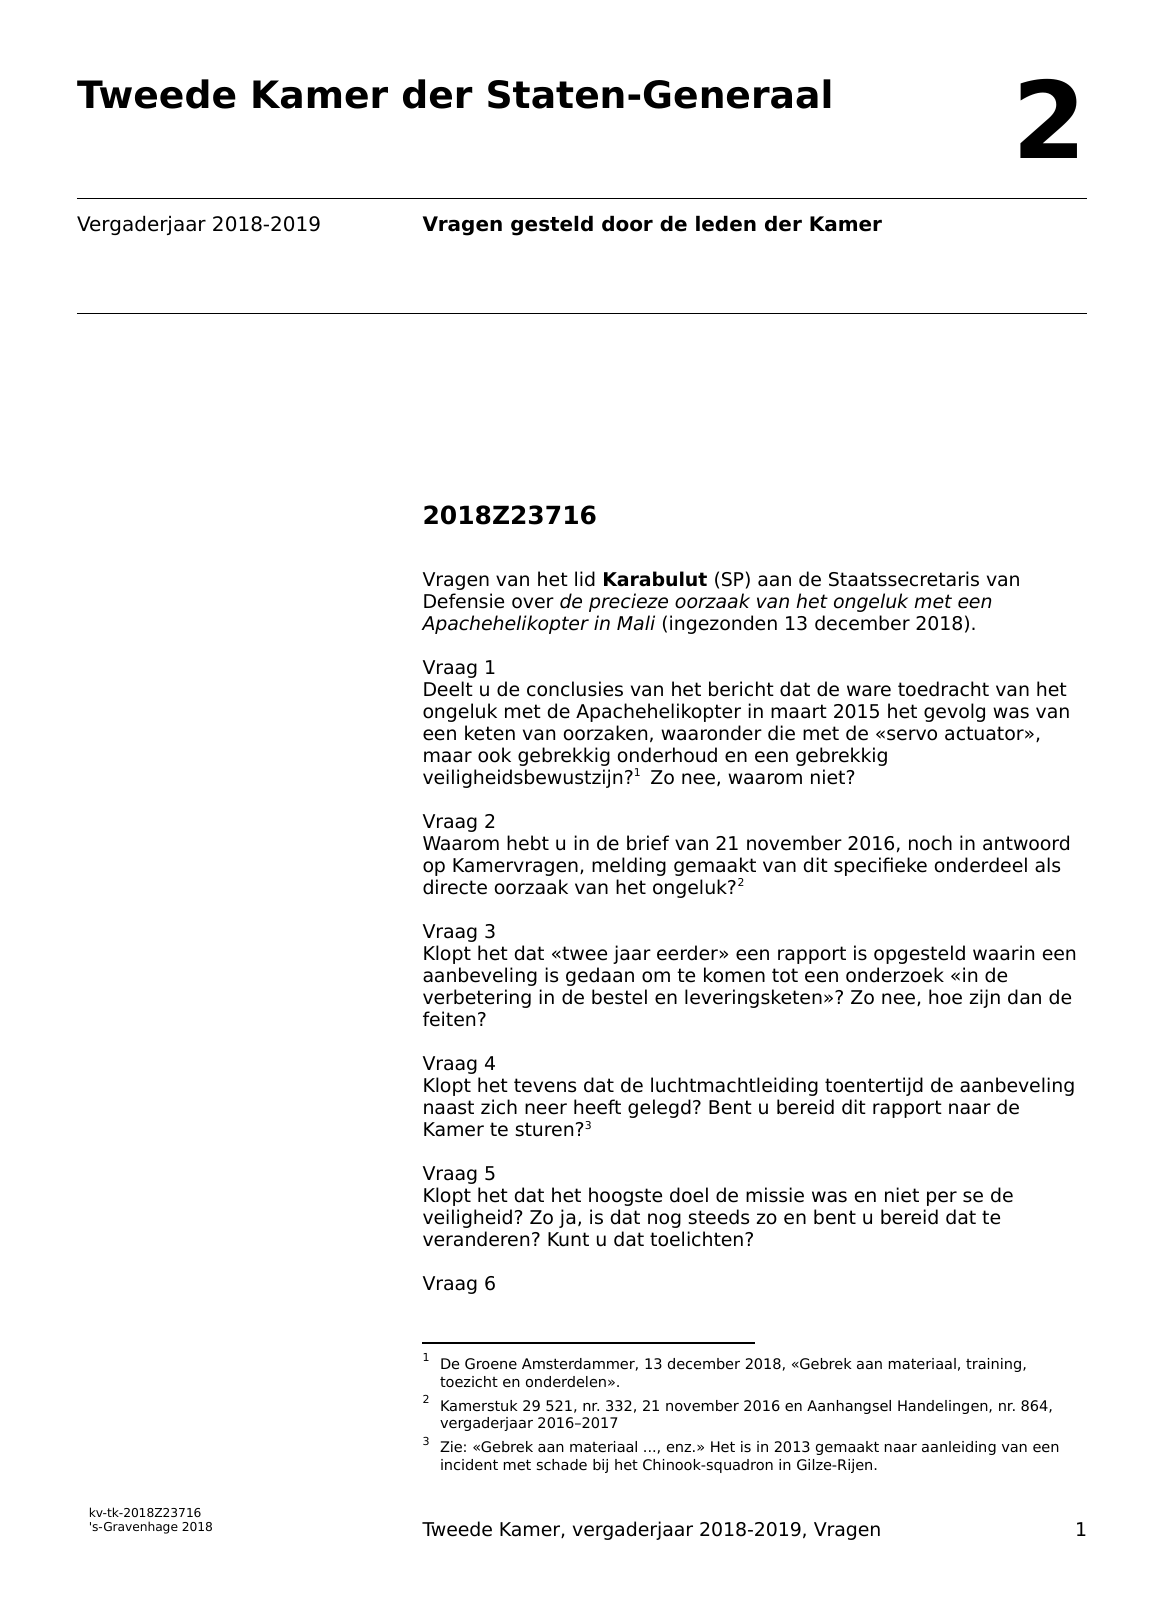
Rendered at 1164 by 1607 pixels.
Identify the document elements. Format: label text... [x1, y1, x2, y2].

text Vraag 6 [422, 1273, 1087, 1295]
text Kamerstuk 29 521, nr. 332, 21 november 2016 en Aanhangsel Handelingen, nr. 864, vergaderjaar 2016–2017 [422, 1393, 1087, 1432]
text Klopt het dat het hoogste doel de missie was en niet per se de veiligheid? Zo ja, is dat nog steeds zo en bent u bereid dat te veranderen? Kunt u dat toelichten? [422, 1185, 1087, 1251]
table_cell Vragen gesteld door de leden der Kamer [422, 199, 1087, 313]
text Vraag 3 [422, 921, 1087, 943]
text kv-tk-2018Z23716 [88, 1506, 323, 1520]
text Klopt het dat «twee jaar eerder» een rapport is opgesteld waarin een aanbeveling is gedaan om te komen tot een onderzoek «in de verbetering in de bestel en leveringsketen»? Zo nee, hoe zijn dan de feiten? [422, 943, 1087, 1031]
text Vragen van het lid Karabulut (SP) aan de Staatssecretaris van Defensie over de precieze oorzaak van het ongeluk met een Apachehelikopter in Mali (ingezonden 13 december 2018). [422, 569, 1087, 635]
table_cell Vergaderjaar 2018-2019 [77, 199, 422, 313]
text Klopt het tevens dat de luchtmachtleiding toentertijd de aanbeveling naast zich neer heeft gelegd? Bent u bereid dit rapport naar de Kamer te sturen? [422, 1075, 1087, 1141]
text Vraag 5 [422, 1163, 1087, 1185]
text 's-Gravenhage 2018 [88, 1520, 323, 1534]
text Vraag 4 [422, 1053, 1087, 1075]
text Zie: «Gebrek aan materiaal ..., enz.» Het is in 2013 gemaakt naar aanleiding van een incident met schade bij het Chinook-squadron in Gilze-Rijen. [422, 1435, 1087, 1474]
table_header Tweede Kamer der Staten-Generaal [77, 59, 886, 198]
text Vraag 2 [422, 811, 1087, 833]
text Deelt u de conclusies van het bericht dat de ware toedracht van het ongeluk met de Apachehelikopter in maart 2015 het gevolg was van een keten van oorzaken, waaronder die met de «servo actuator», maar ook gebrekkig onderhoud en een gebrekkig veiligheidsbewustzijn? Zo nee, waarom niet? [422, 679, 1087, 789]
text 2018Z23716 [422, 501, 1087, 531]
text Vraag 1 [422, 657, 1087, 679]
text Waarom hebt u in de brief van 21 november 2016, noch in antwoord op Kamervragen, melding gemaakt van dit specifieke onderdeel als directe oorzaak van het ongeluk? [422, 833, 1087, 899]
table_header 2 [886, 59, 1087, 198]
text De Groene Amsterdammer, 13 december 2018, «Gebrek aan materiaal, training, toezicht en onderdelen». [422, 1352, 1087, 1391]
